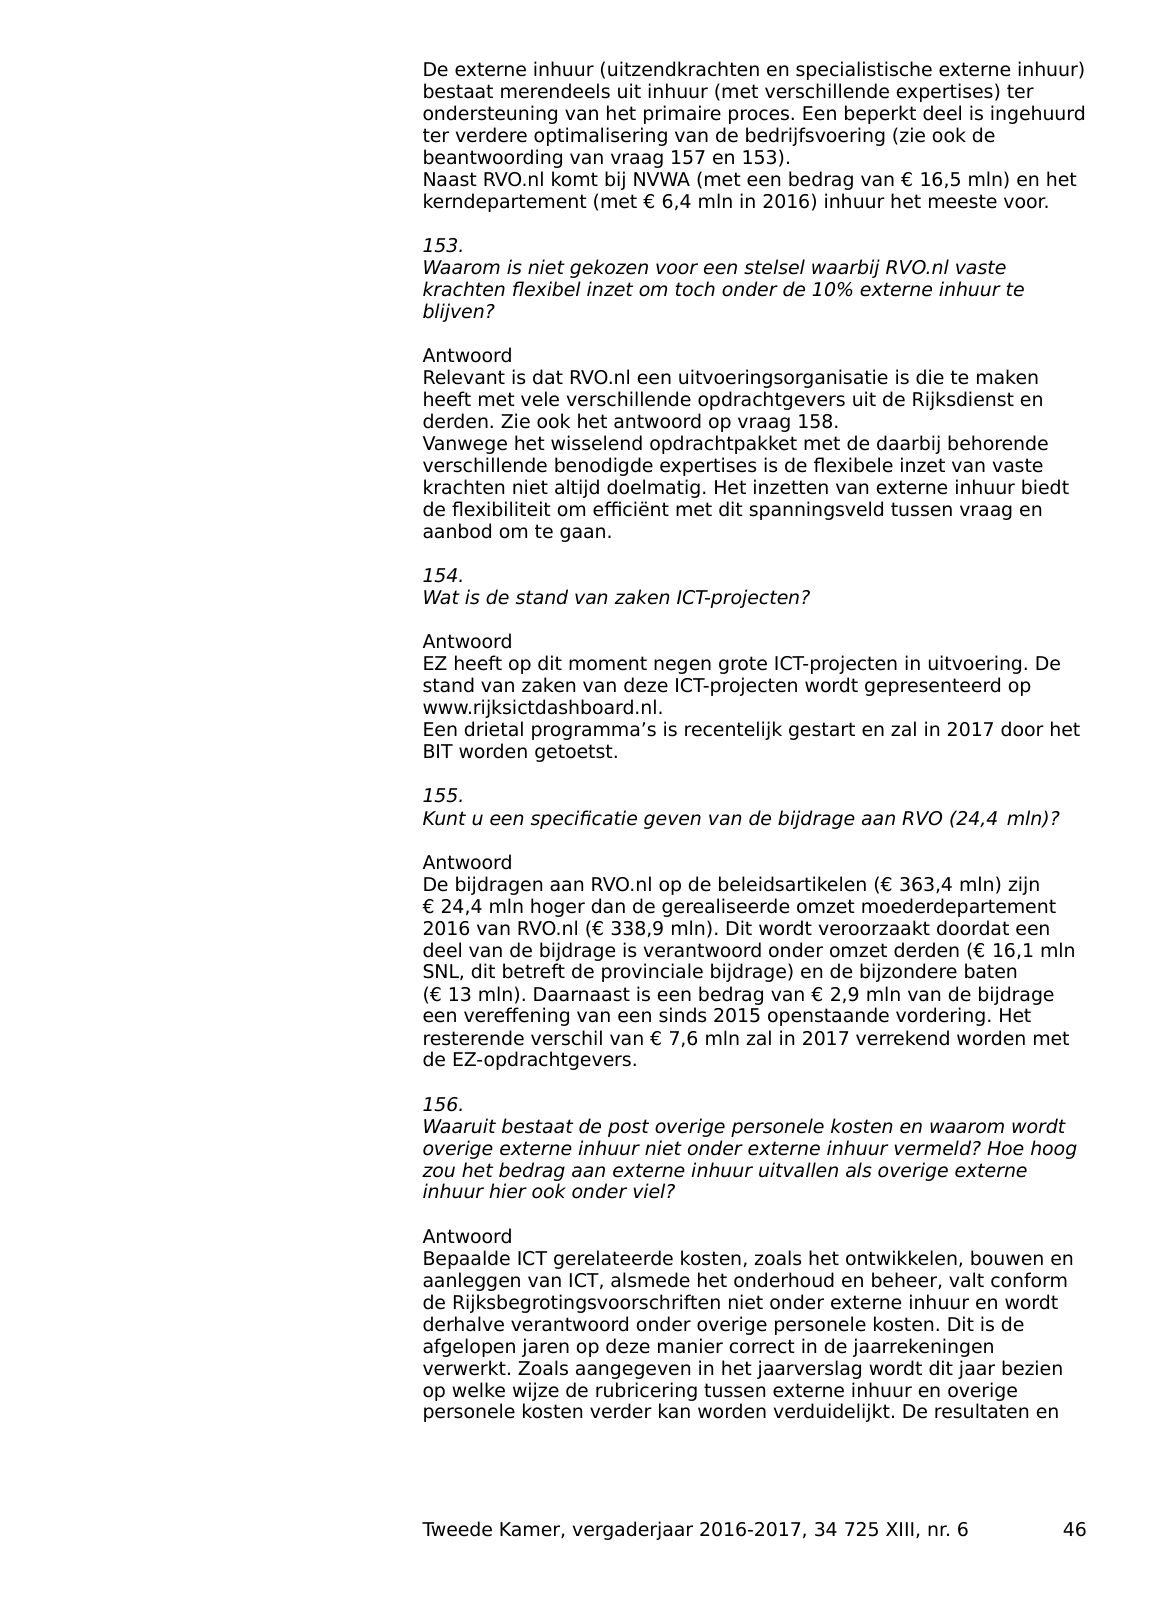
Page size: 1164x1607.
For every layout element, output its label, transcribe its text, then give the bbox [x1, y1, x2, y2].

text Relevant is dat RVO.nl een uitvoeringsorganisatie is die te maken heeft met vele verschillende opdrachtgevers uit de Rijksdienst en derden. Zie ook het antwoord op vraag 158. [422, 367, 1087, 433]
text Naast RVO.nl komt bij NVWA (met een bedrag van € 16,5 mln) en het kerndepartement (met € 6,4 mln in 2016) inhuur het meeste voor. [422, 169, 1087, 213]
text De externe inhuur (uitzendkrachten en specialistische externe inhuur) bestaat merendeels uit inhuur (met verschillende expertises) ter ondersteuning van het primaire proces. Een beperkt deel is ingehuurd ter verdere optimalisering van de bedrijfsvoering (zie ook de beantwoording van vraag 157 en 153). [422, 59, 1087, 169]
text 155. [422, 785, 1087, 807]
text Waarom is niet gekozen voor een stelsel waarbij RVO.nl vaste krachten flexibel inzet om toch onder de 10% externe inhuur te blijven? [422, 257, 1087, 323]
text Bepaalde ICT gerelateerde kosten, zoals het ontwikkelen, bouwen en aanleggen van ICT, alsmede het onderhoud en beheer, valt conform de Rijksbegrotingsvoorschriften niet onder externe inhuur en wordt derhalve verantwoord onder overige personele kosten. Dit is de afgelopen jaren op deze manier correct in de jaarrekeningen verwerkt. Zoals aangegeven in het jaarverslag wordt dit jaar bezien op welke wijze de rubricering tussen externe inhuur en overige personele kosten verder kan worden verduidelijkt. De resultaten en [422, 1248, 1087, 1423]
text Waaruit bestaat de post overige personele kosten en waarom wordt overige externe inhuur niet onder externe inhuur vermeld? Hoe hoog zou het bedrag aan externe inhuur uitvallen als overige externe inhuur hier ook onder viel? [422, 1116, 1087, 1203]
text Wat is de stand van zaken ICT-projecten? [422, 587, 1087, 609]
text 156. [422, 1093, 1087, 1116]
text EZ heeft op dit moment negen grote ICT-projecten in uitvoering. De stand van zaken van deze ICT-projecten wordt gepresenteerd op www.rijksictdashboard.nl. [422, 653, 1087, 719]
text Kunt u een specificatie geven van de bijdrage aan RVO (24,4 mln)? [422, 807, 1087, 829]
text 153. [422, 235, 1087, 257]
text 154. [422, 565, 1087, 587]
text Antwoord [422, 852, 1087, 873]
text Vanwege het wisselend opdrachtpakket met de daarbij behorende verschillende benodigde expertises is de flexibele inzet van vaste krachten niet altijd doelmatig. Het inzetten van externe inhuur biedt de flexibiliteit om efficiënt met dit spanningsveld tussen vraag en aanbod om te gaan. [422, 433, 1087, 543]
text Een drietal programma’s is recentelijk gestart en zal in 2017 door het BIT worden getoetst. [422, 719, 1087, 763]
text Antwoord [422, 345, 1087, 367]
text Antwoord [422, 1226, 1087, 1248]
text De bijdragen aan RVO.nl op de beleidsartikelen (€ 363,4 mln) zijn € 24,4 mln hoger dan de gerealiseerde omzet moederdepartement 2016 van RVO.nl (€ 338,9 mln). Dit wordt veroorzaakt doordat een deel van de bijdrage is verantwoord onder omzet derden (€ 16,1 mln SNL, dit betreft de provinciale bijdrage) en de bijzondere baten (€ 13 mln). Daarnaast is een bedrag van € 2,9 mln van de bijdrage een vereffening van een sinds 2015 openstaande vordering. Het resterende verschil van € 7,6 mln zal in 2017 verrekend worden met de EZ-opdrachtgevers. [422, 873, 1087, 1071]
text Antwoord [422, 631, 1087, 653]
